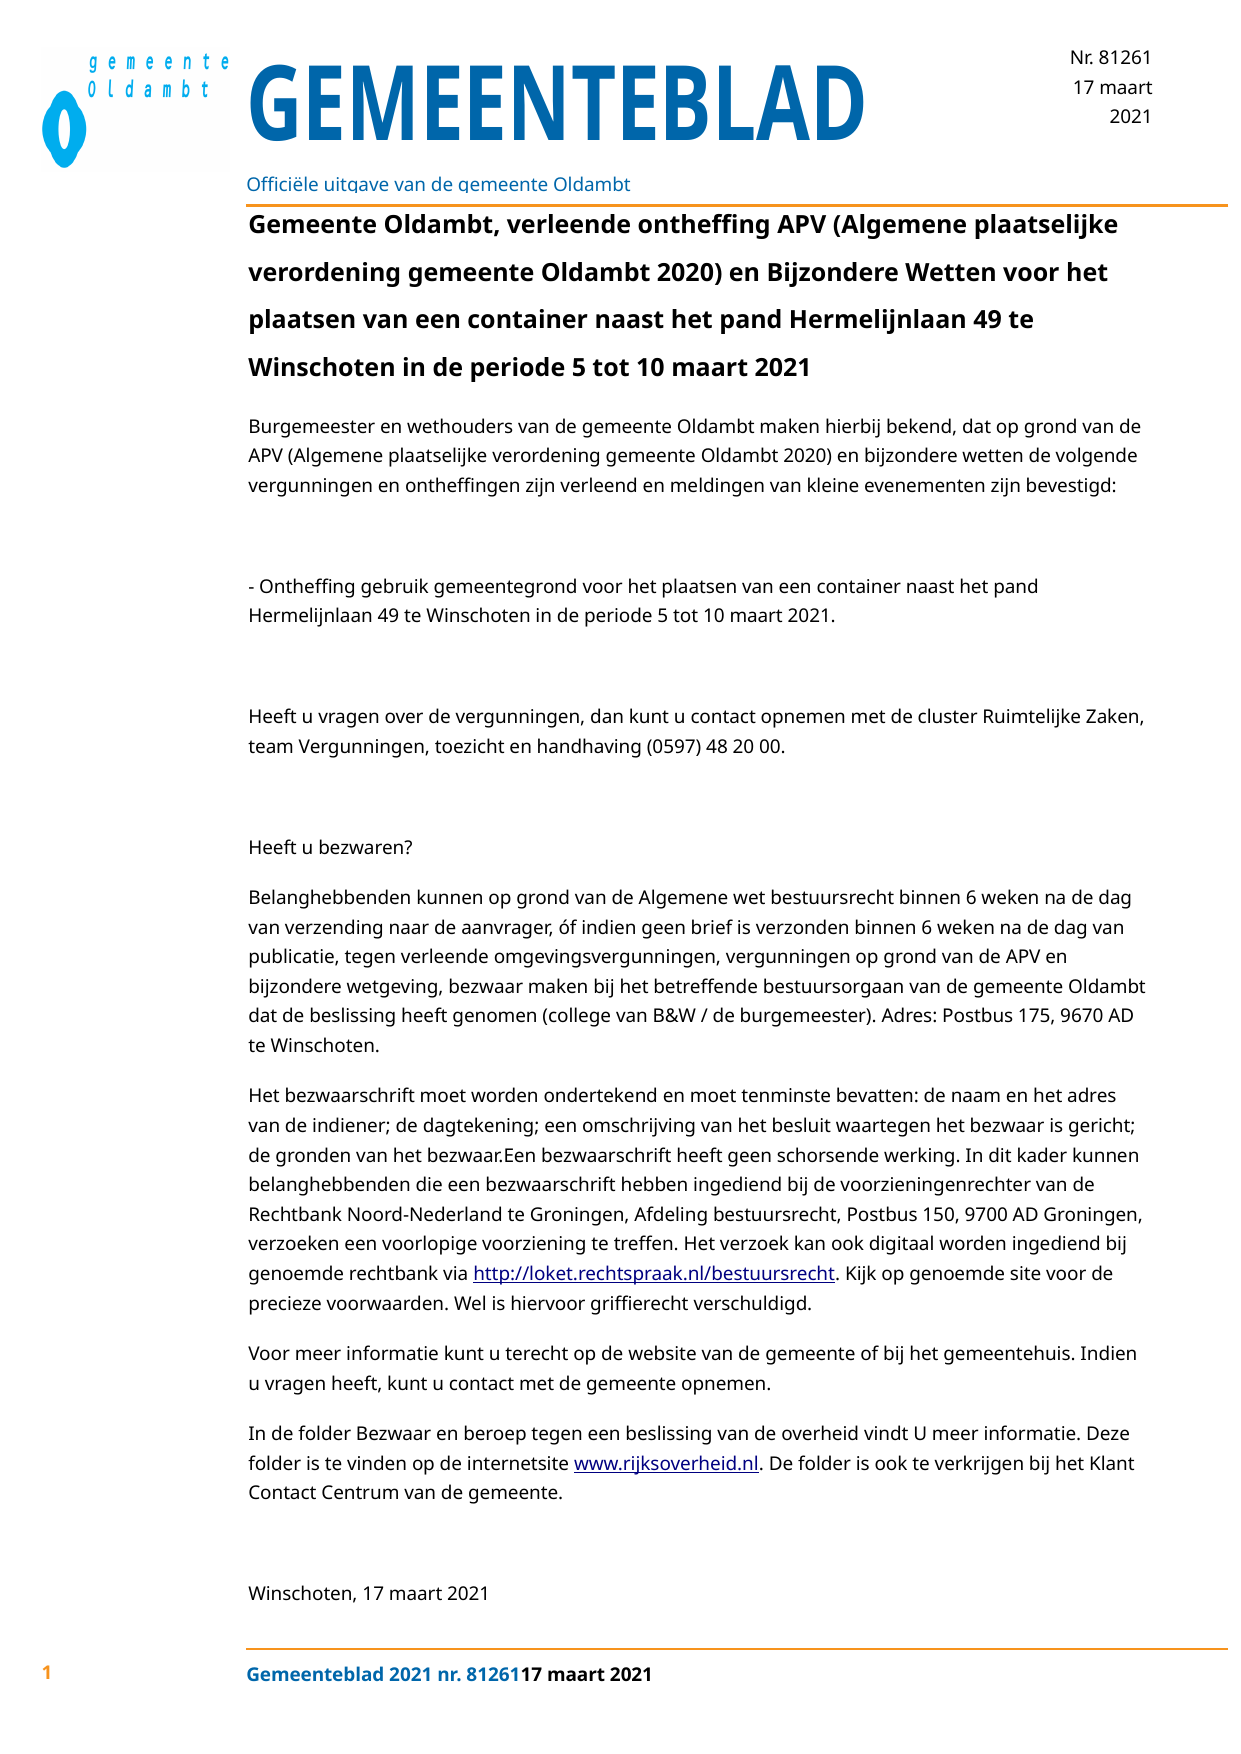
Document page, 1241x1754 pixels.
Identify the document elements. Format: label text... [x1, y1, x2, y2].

text Belanghebbenden kunnen op grond van de Algemene wet bestuursrecht binnen 6 weken na de dag van verzending naar de aanvrager, óf indien geen brief is verzonden binnen 6 weken na de dag van publicatie, tegen verleende omgevingsvergunningen, vergunningen op grond van de APV en bijzondere wetgeving, bezwaar maken bij het betreffende bestuursorgaan van de gemeente Oldambt dat de beslissing heeft genomen (college van B&W / de burgemeester). Adres: Postbus 175, 9670 AD te Winschoten. [248, 884, 1152, 1058]
text Heeft u vragen over de vergunningen, dan kunt u contact opnemen met de cluster Ruimtelijke Zaken, team Vergunningen, toezicht en handhaving (0597) 48 20 00. [248, 703, 1152, 759]
text In de folder Bezwaar en beroep tegen een beslissing van de overheid vindt U meer informatie. Deze folder is te vinden op de internetsite www.rijksoverheid.nl. De folder is ook te verkrijgen bij het Klant Contact Centrum van de gemeente. [248, 1420, 1152, 1505]
text Gemeente Oldambt, verleende ontheffing APV (Algemene plaatselijke verordening gemeente Oldambt 2020) en Bijzondere Wetten voor het plaatsen van een container naast het pand Hermelijnlaan 49 te Winschoten in de periode 5 tot 10 maart 2021 [248, 207, 1152, 384]
text Heeft u bezwaren? [248, 834, 1152, 860]
text Burgemeester en wethouders van de gemeente Oldambt maken hierbij bekend, dat op grond van de APV (Algemene plaatselijke verordening gemeente Oldambt 2020) en bijzondere wetten de volgende vergunningen en ontheffingen zijn verleend en meldingen van kleine evenementen zijn bevestigd: [248, 413, 1152, 498]
text Het bezwaarschrift moet worden ondertekend en moet tenminste bevatten: de naam en het adres van de indiener; de dagtekening; een omschrijving van het besluit waartegen het bezwaar is gericht; de gronden van het bezwaar.Een bezwaarschrift heeft geen schorsende werking. In dit kader kunnen belanghebbenden die een bezwaarschrift hebben ingediend bij de voorzieningenrechter van de Rechtbank Noord-Nederland te Groningen, Afdeling bestuursrecht, Postbus 150, 9700 AD Groningen, verzoeken een voorlopige voorziening te treffen. Het verzoek kan ook digitaal worden ingediend bij genoemde rechtbank via http://loket.rechtspraak.nl/bestuursrecht. Kijk op genoemde site voor de precieze voorwaarden. Wel is hiervoor griffierecht verschuldigd. [248, 1083, 1152, 1316]
text Winschoten, 17 maart 2021 [248, 1580, 1152, 1606]
picture [41, 47, 231, 172]
text - Ontheffing gebruik gemeentegrond voor het plaatsen van een container naast het pand Hermelijnlaan 49 te Winschoten in de periode 5 tot 10 maart 2021. [248, 573, 1152, 628]
text Voor meer informatie kunt u terecht op de website van de gemeente of bij het gemeentehuis. Indien u vragen heeft, kunt u contact met de gemeente opnemen. [248, 1340, 1152, 1396]
